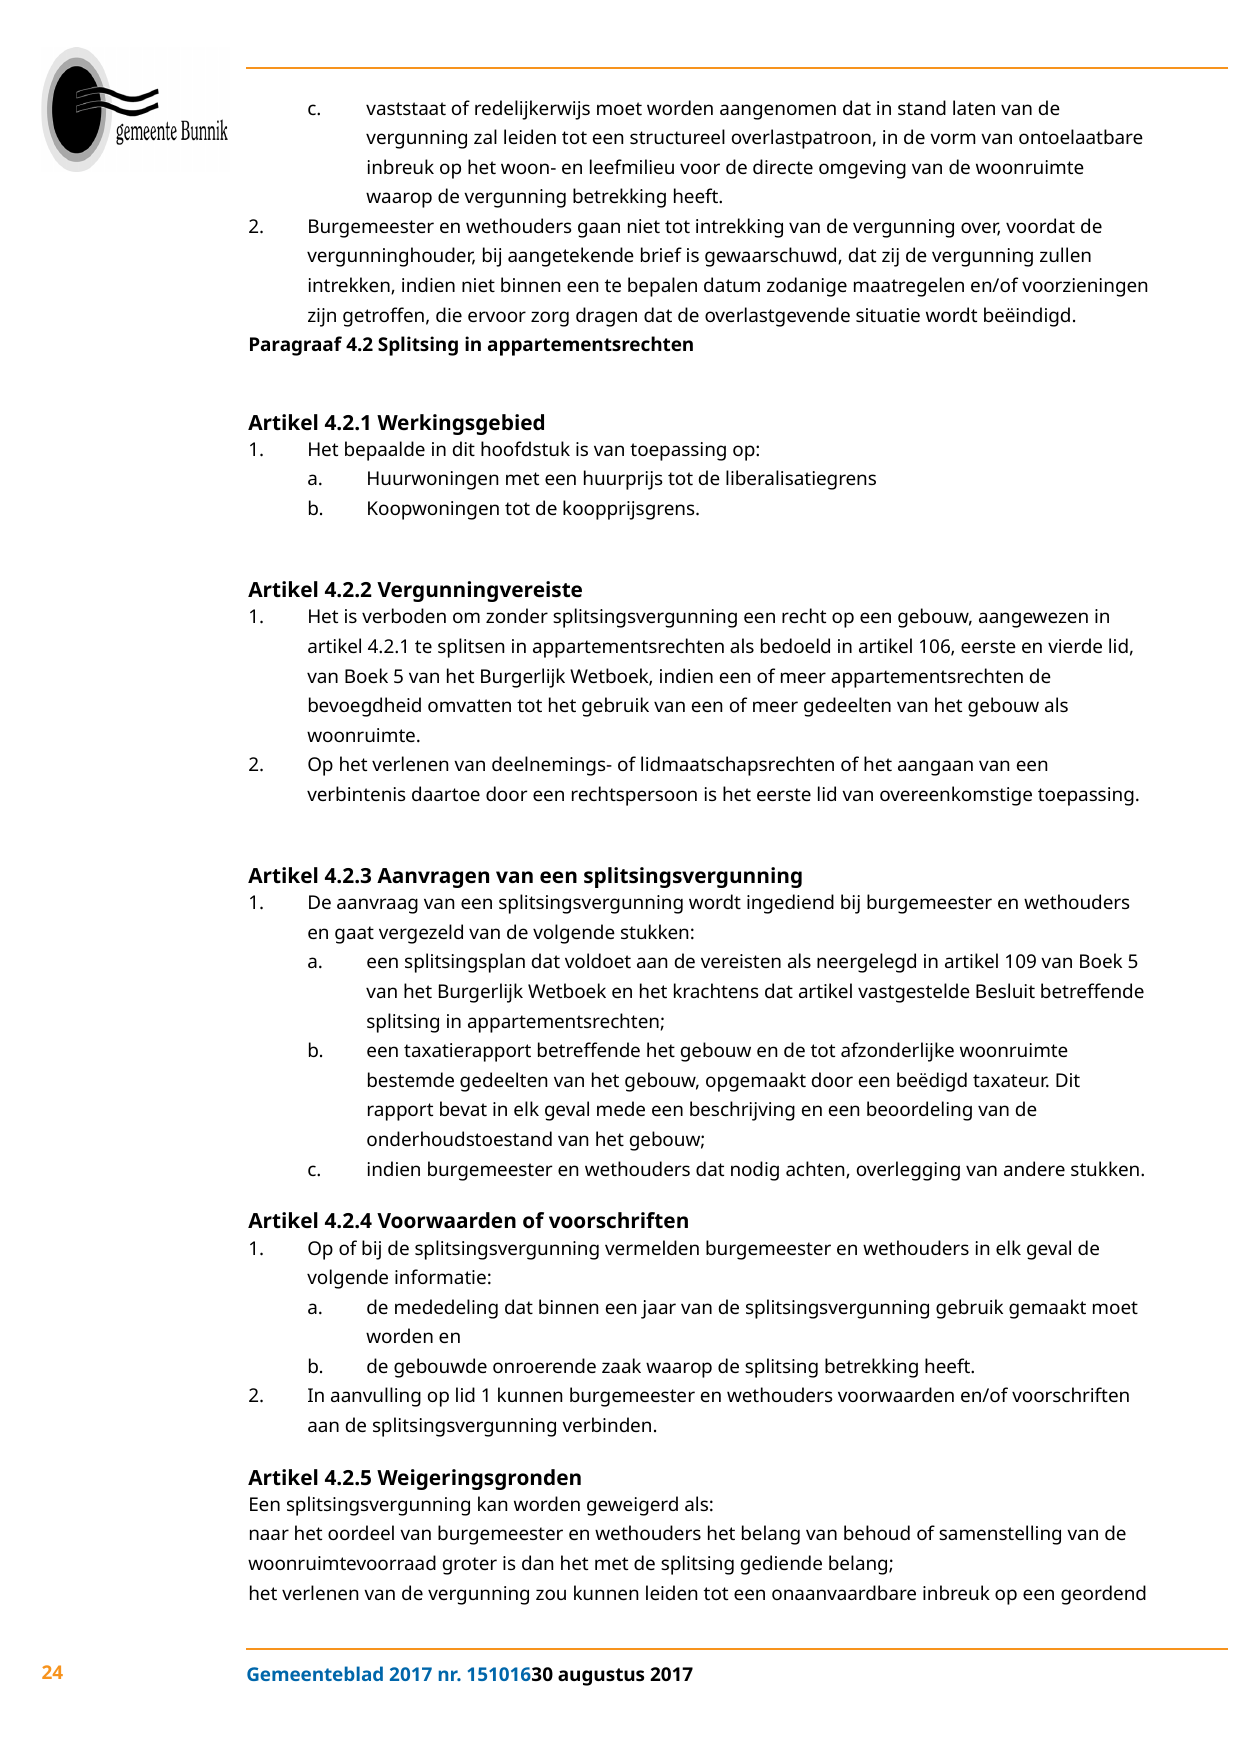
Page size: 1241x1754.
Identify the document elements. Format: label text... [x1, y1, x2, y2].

list Burgemeester en wethouders gaan niet tot intrekking van de vergunning over, voordat de vergunninghouder, bij aangetekende brief is gewaarschuwd, dat zij de vergunning zullen intrekken, indien niet binnen een te bepalen datum zodanige maatregelen en/of voorzieningen zijn getroffen, die ervoor zorg dragen dat de overlastgevende situatie wordt beëindigd. [248, 213, 1152, 328]
list De aanvraag van een splitsingsvergunning wordt ingediend bij burgemeester en wethouders en gaat vergezeld van de volgende stukken: [248, 889, 1152, 945]
list Koopwoningen tot de koopprijsgrens. [307, 495, 1152, 521]
list een splitsingsplan dat voldoet aan de vereisten als neergelegd in artikel 109 van Boek 5 van het Burgerlijk Wetboek en het krachtens dat artikel vastgestelde Besluit betreffende splitsing in appartementsrechten; [307, 949, 1152, 1034]
text Artikel 4.2.1 Werkingsgebied [248, 408, 1152, 436]
text Een splitsingsvergunning kan worden geweigerd als: [248, 1491, 1152, 1517]
list Huurwoningen met een huurprijs tot de liberalisatiegrens [307, 466, 1152, 491]
list de mededeling dat binnen een jaar van de splitsingsvergunning gebruik gemaakt moet worden en [307, 1294, 1152, 1349]
list Op het verlenen van deelnemings- of lidmaatschapsrechten of het aangaan van een verbintenis daartoe door een rechtspersoon is het eerste lid van overeenkomstige toepassing. [248, 752, 1152, 807]
list indien burgemeester en wethouders dat nodig achten, overlegging van andere stukken. [307, 1156, 1152, 1182]
list Het is verboden om zonder splitsingsvergunning een recht op een gebouw, aangewezen in artikel 4.2.1 te splitsen in appartementsrechten als bedoeld in artikel 106, eerste en vierde lid, van Boek 5 van het Burgerlijk Wetboek, indien een of meer appartementsrechten de bevoegdheid omvatten tot het gebruik van een of meer gedeelten van het gebouw als woonruimte. [248, 604, 1152, 748]
list Het bepaalde in dit hoofdstuk is van toepassing op: [248, 436, 1152, 462]
picture [41, 47, 231, 172]
text naar het oordeel van burgemeester en wethouders het belang van behoud of samenstelling van de woonruimtevoorraad groter is dan het met de splitsing gediende belang; [248, 1521, 1152, 1576]
text Paragraaf 4.2 Splitsing in appartementsrechten [248, 331, 1152, 357]
text Artikel 4.2.3 Aanvragen van een splitsingsvergunning [248, 861, 1152, 889]
text Artikel 4.2.2 Vergunningvereiste [248, 575, 1152, 604]
list Op of bij de splitsingsvergunning vermelden burgemeester en wethouders in elk geval de volgende informatie: [248, 1235, 1152, 1290]
text Artikel 4.2.5 Weigeringsgronden [248, 1463, 1152, 1491]
list In aanvulling op lid 1 kunnen burgemeester en wethouders voorwaarden en/of voorschriften aan de splitsingsvergunning verbinden. [248, 1383, 1152, 1438]
list een taxatierapport betreffende het gebouw en de tot afzonderlijke woonruimte bestemde gedeelten van het gebouw, opgemaakt door een beëdigd taxateur. Dit rapport bevat in elk geval mede een beschrijving en een beoordeling van de onderhoudstoestand van het gebouw; [307, 1037, 1152, 1152]
list vaststaat of redelijkerwijs moet worden aangenomen dat in stand laten van de vergunning zal leiden tot een structureel overlastpatroon, in de vorm van ontoelaatbare inbreuk op het woon- en leefmilieu voor de directe omgeving van de woonruimte waarop de vergunning betrekking heeft. [307, 95, 1152, 209]
list de gebouwde onroerende zaak waarop de splitsing betrekking heeft. [307, 1353, 1152, 1379]
text het verlenen van de vergunning zou kunnen leiden tot een onaanvaardbare inbreuk op een geordend [248, 1580, 1152, 1606]
text Artikel 4.2.4 Voorwaarden of voorschriften [248, 1206, 1152, 1235]
